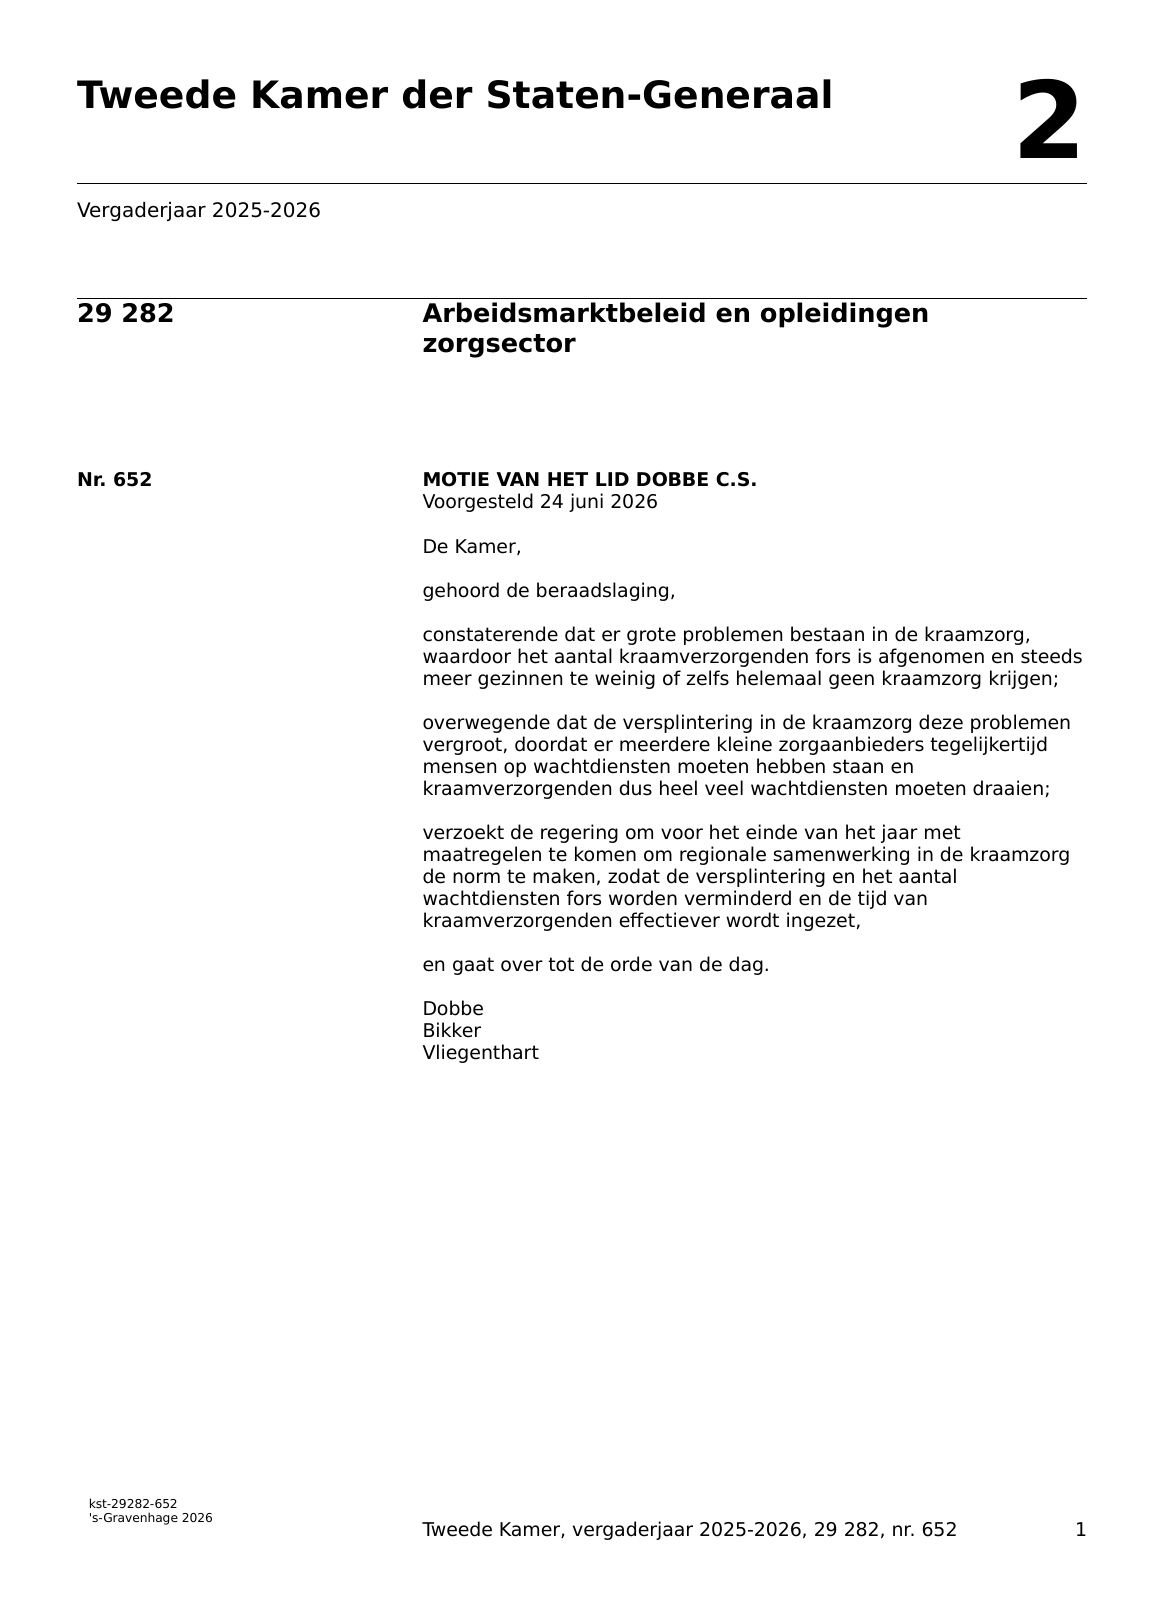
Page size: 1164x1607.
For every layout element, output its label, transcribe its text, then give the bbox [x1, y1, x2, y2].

text kst-29282-652 [88, 1497, 323, 1511]
subtitle 29 282 Arbeidsmarktbeleid en opleidingen zorgsector [77, 299, 1087, 358]
text Vliegenthart [422, 1042, 1087, 1064]
text en gaat over tot de orde van de dag. [422, 954, 1087, 976]
table_cell Vergaderjaar 2025-2026 [77, 184, 1087, 298]
text gehoord de beraadslaging, [422, 580, 1087, 602]
text Bikker [422, 1020, 1087, 1042]
subtitle Nr. 652 MOTIE VAN HET LID DOBBE C.S. [77, 469, 1087, 491]
text 's-Gravenhage 2026 [88, 1511, 323, 1525]
table_header 2 [886, 59, 1087, 183]
text Dobbe [422, 998, 1087, 1020]
table_header Tweede Kamer der Staten-Generaal [77, 59, 886, 183]
text De Kamer, [422, 536, 1087, 557]
text Voorgesteld 24 juni 2026 [422, 491, 1087, 513]
text constaterende dat er grote problemen bestaan in de kraamzorg, waardoor het aantal kraamverzorgenden fors is afgenomen en steeds meer gezinnen te weinig of zelfs helemaal geen kraamzorg krijgen; [422, 624, 1087, 690]
text verzoekt de regering om voor het einde van het jaar met maatregelen te komen om regionale samenwerking in de kraamzorg de norm te maken, zodat de versplintering en het aantal wachtdiensten fors worden verminderd en de tijd van kraamverzorgenden effectiever wordt ingezet, [422, 822, 1087, 932]
text overwegende dat de versplintering in de kraamzorg deze problemen vergroot, doordat er meerdere kleine zorgaanbieders tegelijkertijd mensen op wachtdiensten moeten hebben staan en kraamverzorgenden dus heel veel wachtdiensten moeten draaien; [422, 712, 1087, 800]
